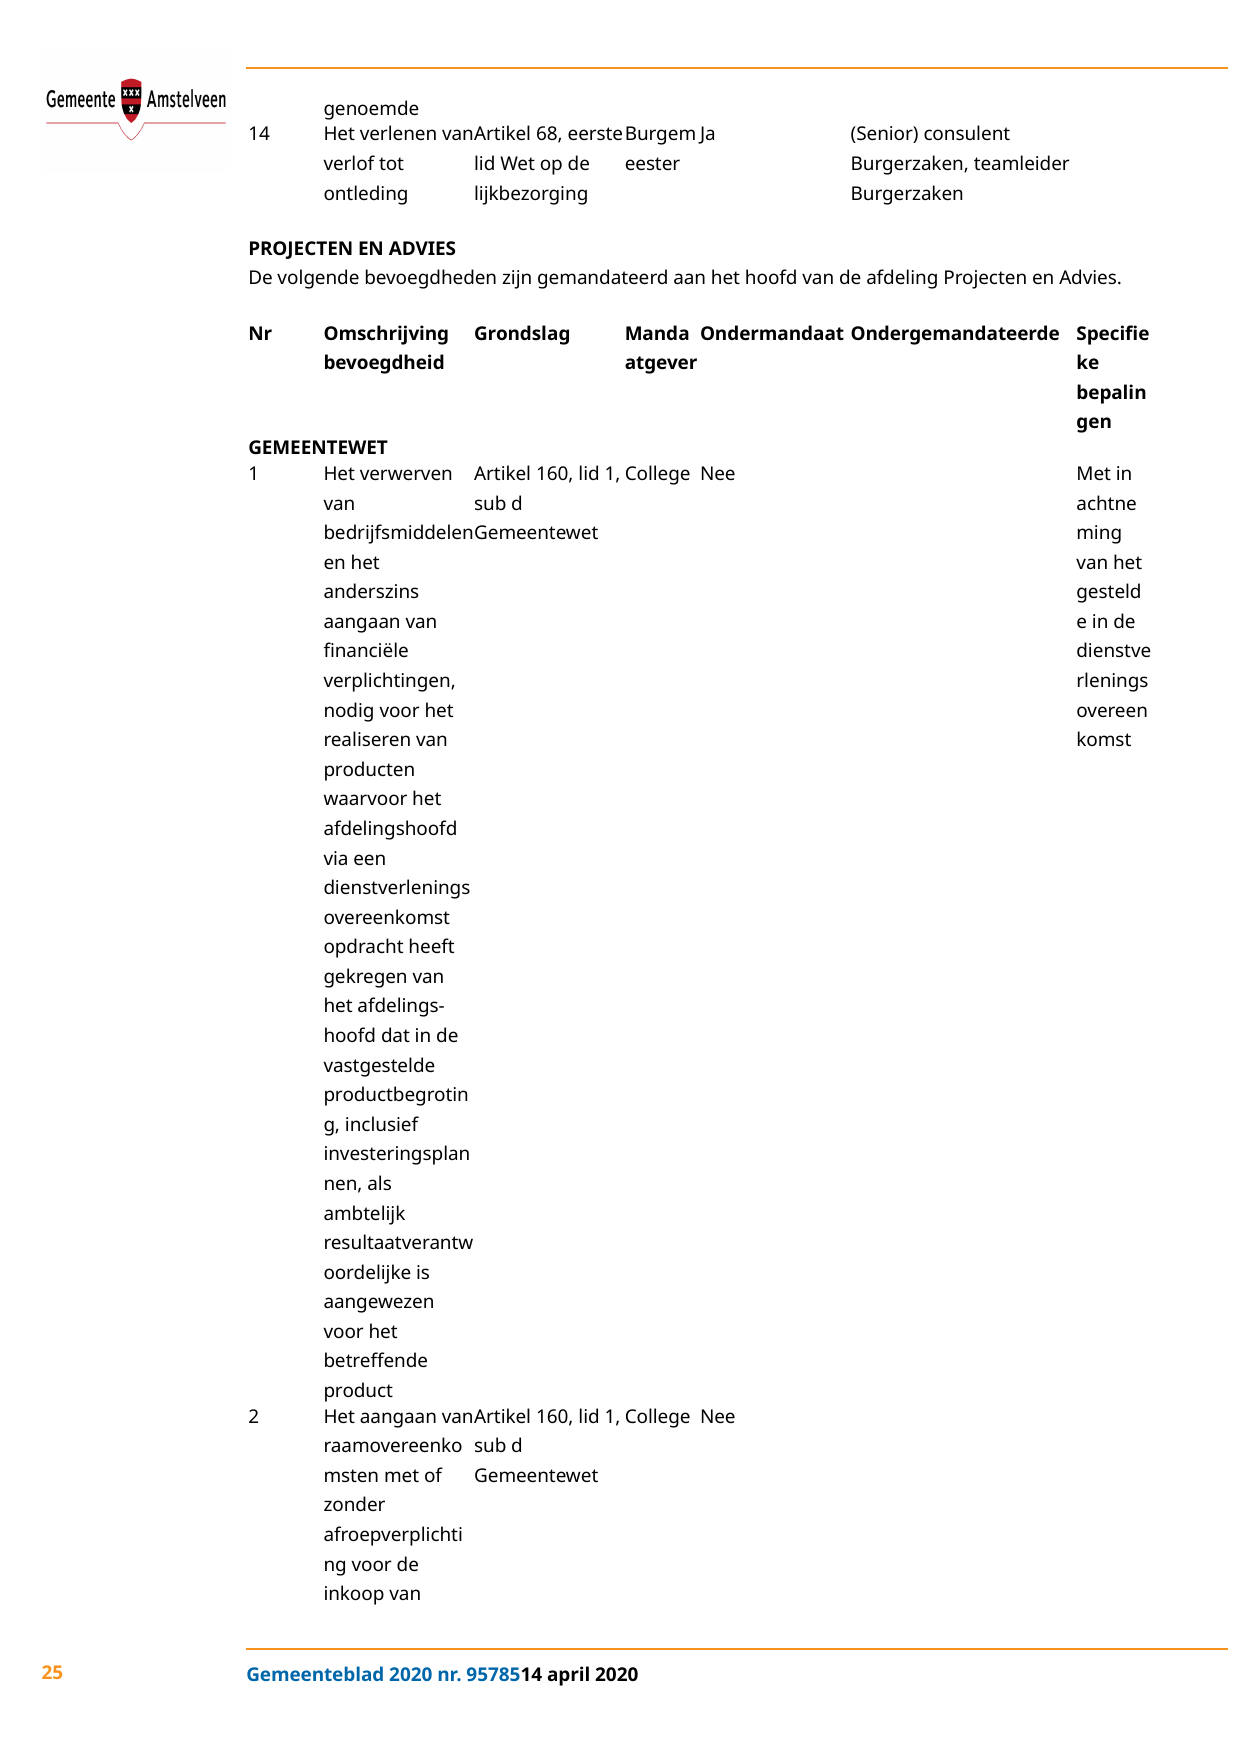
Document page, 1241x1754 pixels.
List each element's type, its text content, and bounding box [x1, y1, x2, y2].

table_cell Grondslag [474, 320, 624, 434]
table_cell [1076, 95, 1152, 121]
table_cell Ja [700, 121, 850, 205]
picture [41, 47, 231, 172]
table_cell Het verwerven van bedrijfsmiddelen en het anderszins aangaan van financiële verplichtingen, nodig voor het realiseren van producten waarvoor het afdelingshoofd via een dienstverleningsovereenkomst opdracht heeft gekregen van het afdelings- hoofd dat in de vastgestelde productbegroting, inclusief investeringsplannen, als ambtelijk resultaatverantwoordelijke is aangewezen voor het betreffende product [323, 460, 474, 1403]
table_cell GEMEENTEWET [248, 434, 1152, 460]
table_cell 14 [248, 121, 323, 205]
table_cell Het aangaan van raamovereenkomsten met of zonder afroepverplichting voor de inkoop van [323, 1403, 474, 1606]
table_cell Ondergemandateerde [850, 320, 1076, 434]
table_cell Omschrijving bevoegdheid [323, 320, 474, 434]
table_cell Specifieke bepalingen [1076, 320, 1152, 434]
table_cell Nee [700, 460, 850, 1403]
table_cell [1076, 121, 1152, 205]
table_cell Mandaatgever [625, 320, 700, 434]
table_cell Artikel 160, lid 1, sub d Gemeentewet [474, 460, 624, 1403]
table_cell Burgemeester [625, 121, 700, 205]
table_cell Nee [700, 1403, 850, 1606]
table_cell Het verlenen van verlof tot ontleding [323, 121, 474, 205]
table_cell Nr [248, 320, 323, 434]
table_cell [248, 95, 323, 121]
table_cell 2 [248, 1403, 323, 1606]
table_cell [850, 460, 1076, 1403]
table_cell 1 [248, 460, 323, 1403]
table_cell Artikel 68, eerste lid Wet op de lijkbezorging [474, 121, 624, 205]
table_cell College [625, 460, 700, 1403]
table_cell Ondermandaat [700, 320, 850, 434]
table_cell College [625, 1403, 700, 1606]
table_cell Artikel 160, lid 1, sub d Gemeentewet [474, 1403, 624, 1606]
table_cell [1076, 1403, 1152, 1606]
table_cell [474, 95, 624, 121]
table_cell (Senior) consulent Burgerzaken, teamleider Burgerzaken [850, 121, 1076, 205]
table_cell Met in achtneming van het gestelde in de dienstverleningsovereenkomst [1076, 460, 1152, 1403]
table_cell genoemde [323, 95, 474, 121]
table_cell PROJECTEN EN ADVIES De volgende bevoegdheden zijn gemandateerd aan het hoofd van de afdeling Projecten en Advies. [248, 205, 1152, 320]
table_cell [850, 1403, 1076, 1606]
table_cell [850, 95, 1076, 121]
table_cell [700, 95, 850, 121]
table_cell [625, 95, 700, 121]
